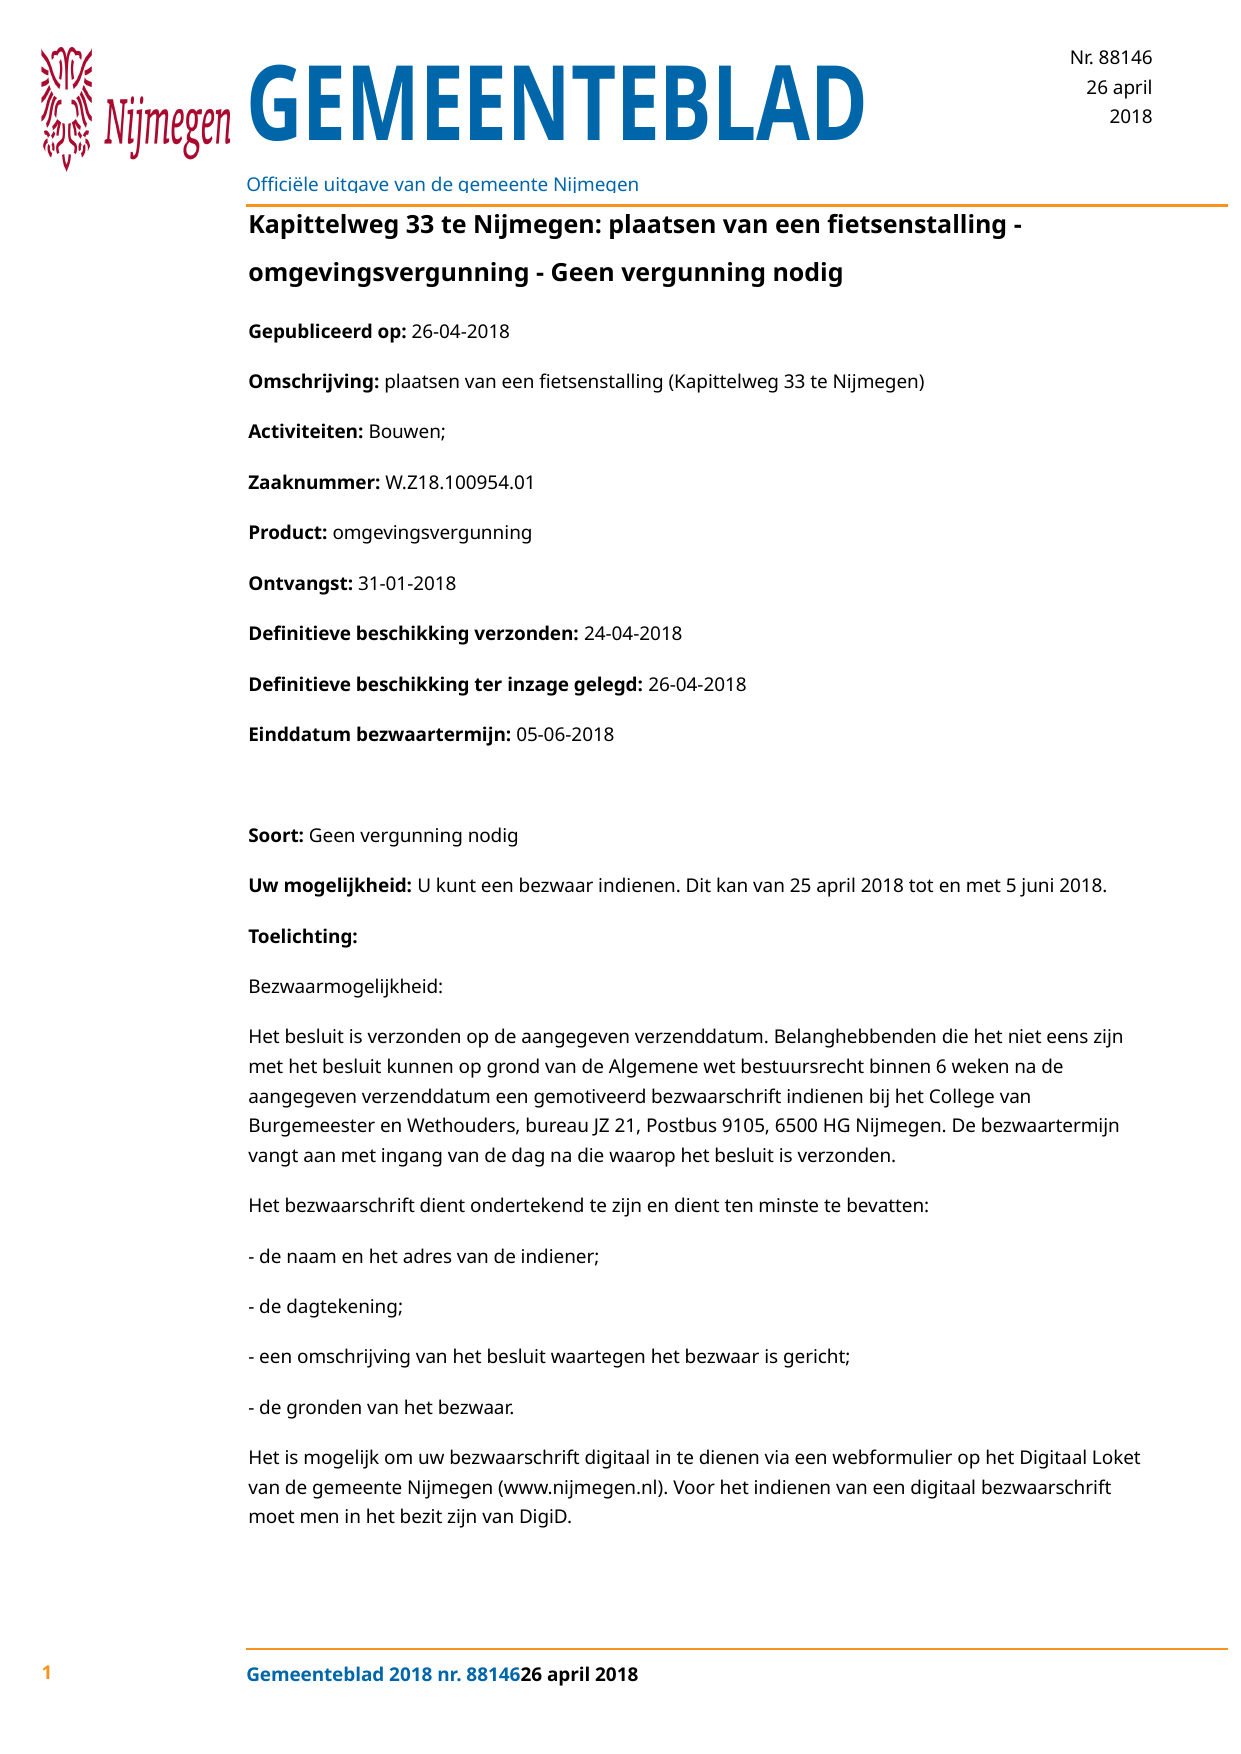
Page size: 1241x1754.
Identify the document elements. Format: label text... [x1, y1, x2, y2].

text Product: omgevingsvergunning [248, 519, 1152, 545]
text Bezwaarmogelijkheid: [248, 973, 1152, 999]
text Activiteiten: Bouwen; [248, 419, 1152, 444]
text Kapittelweg 33 te Nijmegen: plaatsen van een fietsenstalling - omgevingsvergunning - Geen vergunning nodig [248, 207, 1152, 288]
text Het bezwaarschrift dient ondertekend te zijn en dient ten minste te bevatten: [248, 1192, 1152, 1218]
text Zaaknummer: W.Z18.100954.01 [248, 469, 1152, 495]
text - de naam en het adres van de indiener; [248, 1243, 1152, 1269]
text Uw mogelijkheid: U kunt een bezwaar indienen. Dit kan van 25 april 2018 tot en met 5 juni 2018. [248, 872, 1152, 898]
text Toelichting: [248, 923, 1152, 949]
text Definitieve beschikking verzonden: 24-04-2018 [248, 620, 1152, 646]
text - de gronden van het bezwaar. [248, 1394, 1152, 1420]
text Einddatum bezwaartermijn: 05-06-2018 [248, 721, 1152, 747]
text Soort: Geen vergunning nodig [248, 822, 1152, 848]
text - een omschrijving van het besluit waartegen het bezwaar is gericht; [248, 1344, 1152, 1369]
text Definitieve beschikking ter inzage gelegd: 26-04-2018 [248, 671, 1152, 697]
text Omschrijving: plaatsen van een fietsenstalling (Kapittelweg 33 te Nijmegen) [248, 368, 1152, 394]
text Het is mogelijk om uw bezwaarschrift digitaal in te dienen via een webformulier op het Digitaal Loket van de gemeente Nijmegen (www.nijmegen.nl). Voor het indienen van een digitaal bezwaarschrift moet men in het bezit zijn van DigiD. [248, 1444, 1152, 1529]
text - de dagtekening; [248, 1293, 1152, 1319]
text Gepubliceerd op: 26-04-2018 [248, 318, 1152, 344]
picture [41, 47, 231, 172]
text Het besluit is verzonden op de aangegeven verzenddatum. Belanghebbenden die het niet eens zijn met het besluit kunnen op grond van de Algemene wet bestuursrecht binnen 6 weken na de aangegeven verzenddatum een gemotiveerd bezwaarschrift indienen bij het College van Burgemeester en Wethouders, bureau JZ 21, Postbus 9105, 6500 HG Nijmegen. De bezwaartermijn vangt aan met ingang van de dag na die waarop het besluit is verzonden. [248, 1024, 1152, 1168]
text Ontvangst: 31-01-2018 [248, 570, 1152, 596]
